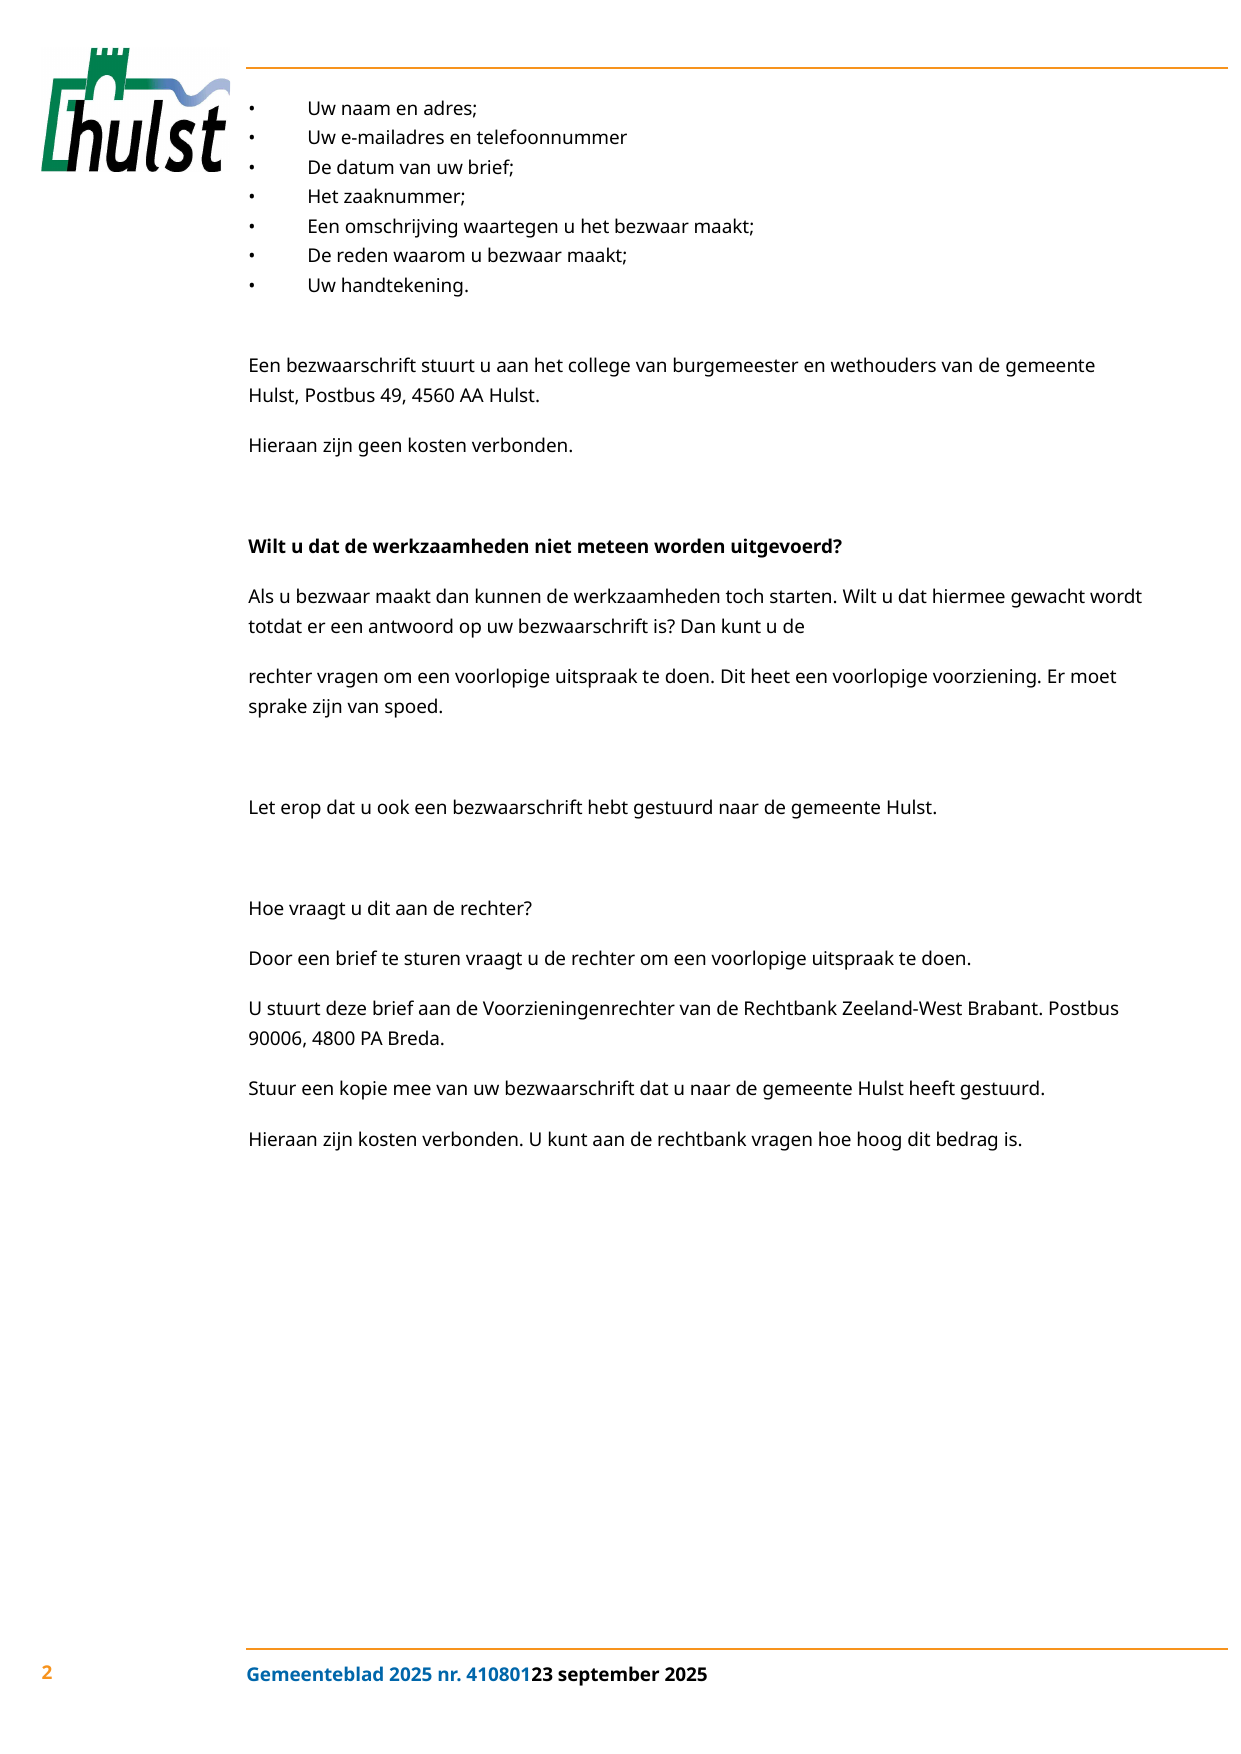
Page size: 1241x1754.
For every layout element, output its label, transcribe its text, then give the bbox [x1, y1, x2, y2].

text Stuur een kopie mee van uw bezwaarschrift dat u naar de gemeente Hulst heeft gestuurd. [248, 1076, 1152, 1101]
text Als u bezwaar maakt dan kunnen de werkzaamheden toch starten. Wilt u dat hiermee gewacht wordt totdat er een antwoord op uw bezwaarschrift is? Dan kunt u de [248, 583, 1152, 639]
text Hieraan zijn geen kosten verbonden. [248, 432, 1152, 458]
text Een bezwaarschrift stuurt u aan het college van burgemeester en wethouders van de gemeente Hulst, Postbus 49, 4560 AA Hulst. [248, 352, 1152, 408]
text Let erop dat u ook een bezwaarschrift hebt gestuurd naar de gemeente Hulst. [248, 794, 1152, 820]
text rechter vragen om een voorlopige uitspraak te doen. Dit heet een voorlopige voorziening. Er moet sprake zijn van spoed. [248, 663, 1152, 719]
list De datum van uw brief; [248, 154, 1152, 180]
list Een omschrijving waartegen u het bezwaar maakt; [248, 213, 1152, 239]
text Hieraan zijn kosten verbonden. U kunt aan de rechtbank vragen hoe hoog dit bedrag is. [248, 1126, 1152, 1152]
list Uw handtekening. [248, 272, 1152, 298]
list Uw naam en adres; [248, 95, 1152, 121]
text Wilt u dat de werkzaamheden niet meteen worden uitgevoerd? [248, 533, 1152, 559]
text Door een brief te sturen vraagt u de rechter om een voorlopige uitspraak te doen. [248, 945, 1152, 971]
text U stuurt deze brief aan de Voorzieningenrechter van de Rechtbank Zeeland-West Brabant. Postbus 90006, 4800 PA Breda. [248, 996, 1152, 1051]
text Hoe vraagt u dit aan de rechter? [248, 895, 1152, 921]
list De reden waarom u bezwaar maakt; [248, 243, 1152, 268]
list Uw e-mailadres en telefoonnummer [248, 124, 1152, 150]
picture [41, 47, 231, 172]
list Het zaaknummer; [248, 183, 1152, 209]
